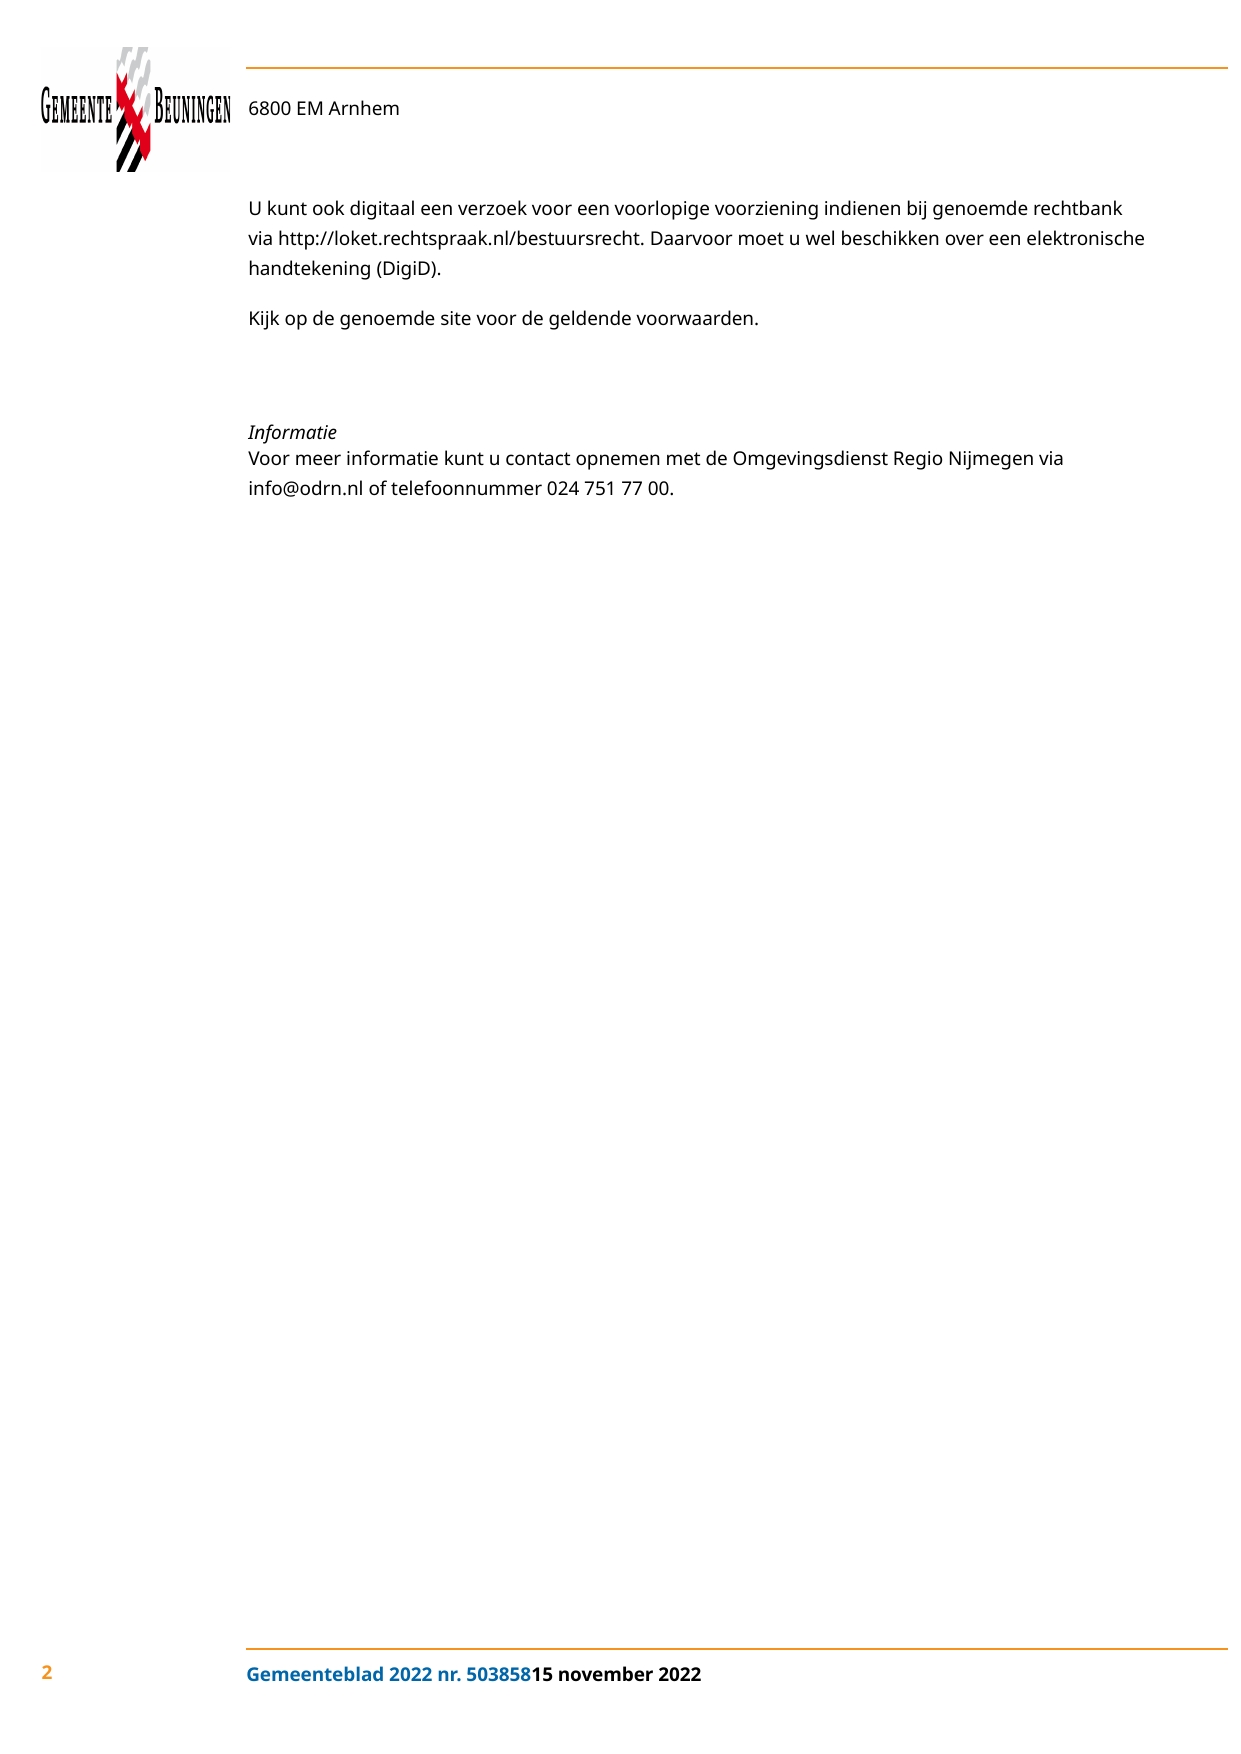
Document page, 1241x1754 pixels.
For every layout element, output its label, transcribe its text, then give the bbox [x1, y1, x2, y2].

picture [41, 47, 231, 172]
text U kunt ook digitaal een verzoek voor een voorlopige voorziening indienen bij genoemde rechtbank via http://loket.rechtspraak.nl/bestuursrecht. Daarvoor moet u wel beschikken over een elektronische handtekening (DigiD). [248, 196, 1152, 281]
text Informatie [248, 419, 1152, 445]
text Voor meer informatie kunt u contact opnemen met de Omgevingsdienst Regio Nijmegen via info@odrn.nl of telefoonnummer 024 751 77 00. [248, 445, 1152, 501]
text 6800 EM Arnhem [248, 95, 1152, 121]
text Kijk op de genoemde site voor de geldende voorwaarden. [248, 305, 1152, 331]
